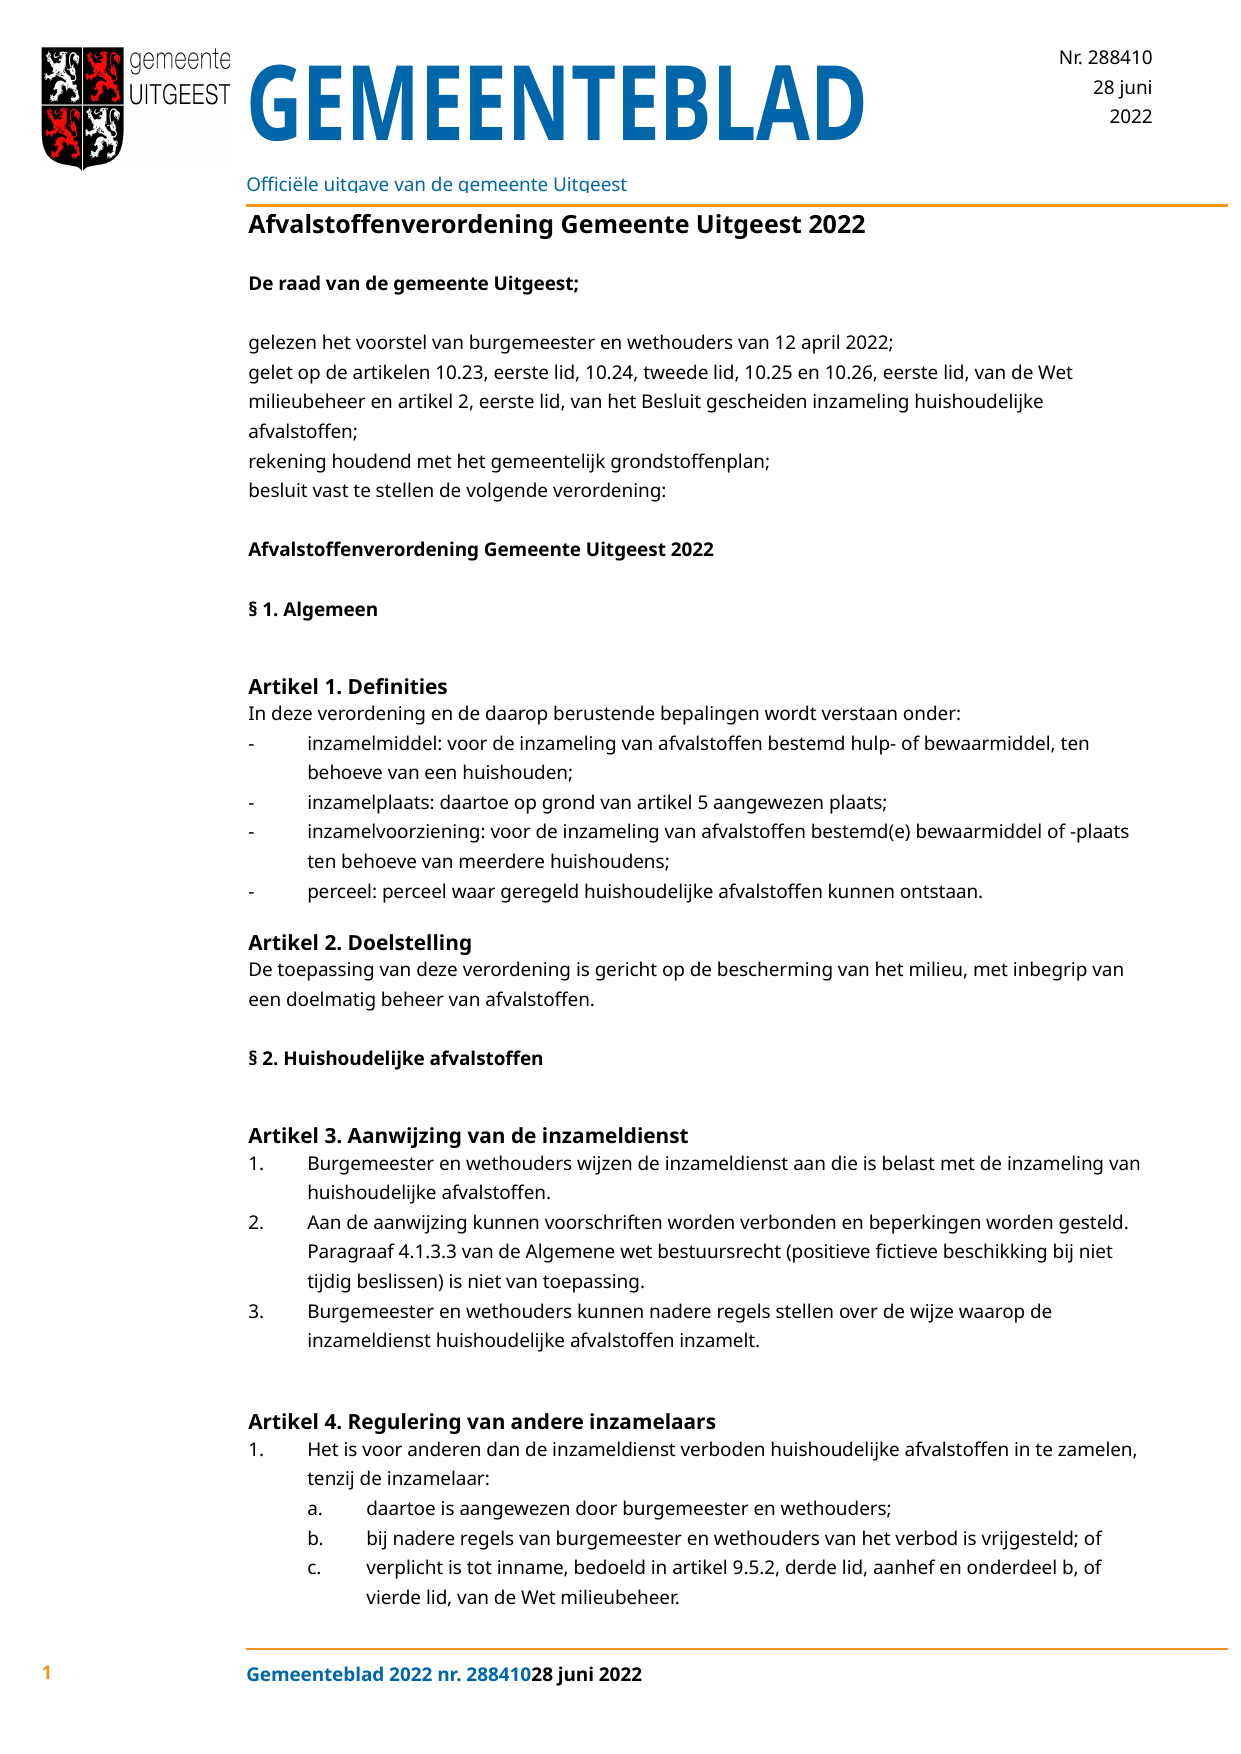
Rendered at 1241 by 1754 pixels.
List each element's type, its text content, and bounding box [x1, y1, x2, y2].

text § 1. Algemeen [248, 596, 1152, 621]
list daartoe is aangewezen door burgemeester en wethouders; [307, 1495, 1152, 1521]
list inzamelvoorziening: voor de inzameling van afvalstoffen bestemd(e) bewaarmiddel of -plaats ten behoeve van meerdere huishoudens; [248, 819, 1152, 874]
list inzamelplaats: daartoe op grond van artikel 5 aangewezen plaats; [248, 789, 1152, 815]
list inzamelmiddel: voor de inzameling van afvalstoffen bestemd hulp- of bewaarmiddel, ten behoeve van een huishouden; [248, 730, 1152, 785]
text Artikel 4. Regulering van andere inzamelaars [248, 1407, 1152, 1436]
text Artikel 1. Definities [248, 672, 1152, 700]
text De toepassing van deze verordening is gericht op de bescherming van het milieu, met inbegrip van een doelmatig beheer van afvalstoffen. [248, 957, 1152, 1012]
text In deze verordening en de daarop berustende bepalingen wordt verstaan onder: [248, 700, 1152, 726]
text Artikel 3. Aanwijzing van de inzameldienst [248, 1122, 1152, 1150]
list Het is voor anderen dan de inzameldienst verboden huishoudelijke afvalstoffen in te zamelen, tenzij de inzamelaar: [248, 1436, 1152, 1491]
list Burgemeester en wethouders kunnen nadere regels stellen over de wijze waarop de inzameldienst huishoudelijke afvalstoffen inzamelt. [248, 1298, 1152, 1353]
text De raad van de gemeente Uitgeest; [248, 270, 1152, 296]
list Aan de aanwijzing kunnen voorschriften worden verbonden en beperkingen worden gesteld. Paragraaf 4.1.3.3 van de Algemene wet bestuursrecht (positieve fictieve beschikking bij niet tijdig beslissen) is niet van toepassing. [248, 1209, 1152, 1294]
text rekening houdend met het gemeentelijk grondstoffenplan; [248, 448, 1152, 473]
text § 2. Huishoudelijke afvalstoffen [248, 1045, 1152, 1071]
list Burgemeester en wethouders wijzen de inzameldienst aan die is belast met de inzameling van huishoudelijke afvalstoffen. [248, 1150, 1152, 1205]
text gelezen het voorstel van burgemeester en wethouders van 12 april 2022; [248, 329, 1152, 355]
text Afvalstoffenverordening Gemeente Uitgeest 2022 [248, 537, 1152, 562]
text Artikel 2. Doelstelling [248, 928, 1152, 957]
list perceel: perceel waar geregeld huishoudelijke afvalstoffen kunnen ontstaan. [248, 878, 1152, 903]
list verplicht is tot inname, bedoeld in artikel 9.5.2, derde lid, aanhef en onderdeel b, of vierde lid, van de Wet milieubeheer. [307, 1554, 1152, 1609]
text besluit vast te stellen de volgende verordening: [248, 477, 1152, 503]
text gelet op de artikelen 10.23, eerste lid, 10.24, tweede lid, 10.25 en 10.26, eerste lid, van de Wet milieubeheer en artikel 2, eerste lid, van het Besluit gescheiden inzameling huishoudelijke afvalstoffen; [248, 359, 1152, 444]
picture [41, 47, 231, 172]
text Afvalstoffenverordening Gemeente Uitgeest 2022 [248, 207, 1152, 241]
list bij nadere regels van burgemeester en wethouders van het verbod is vrijgesteld; of [307, 1525, 1152, 1550]
